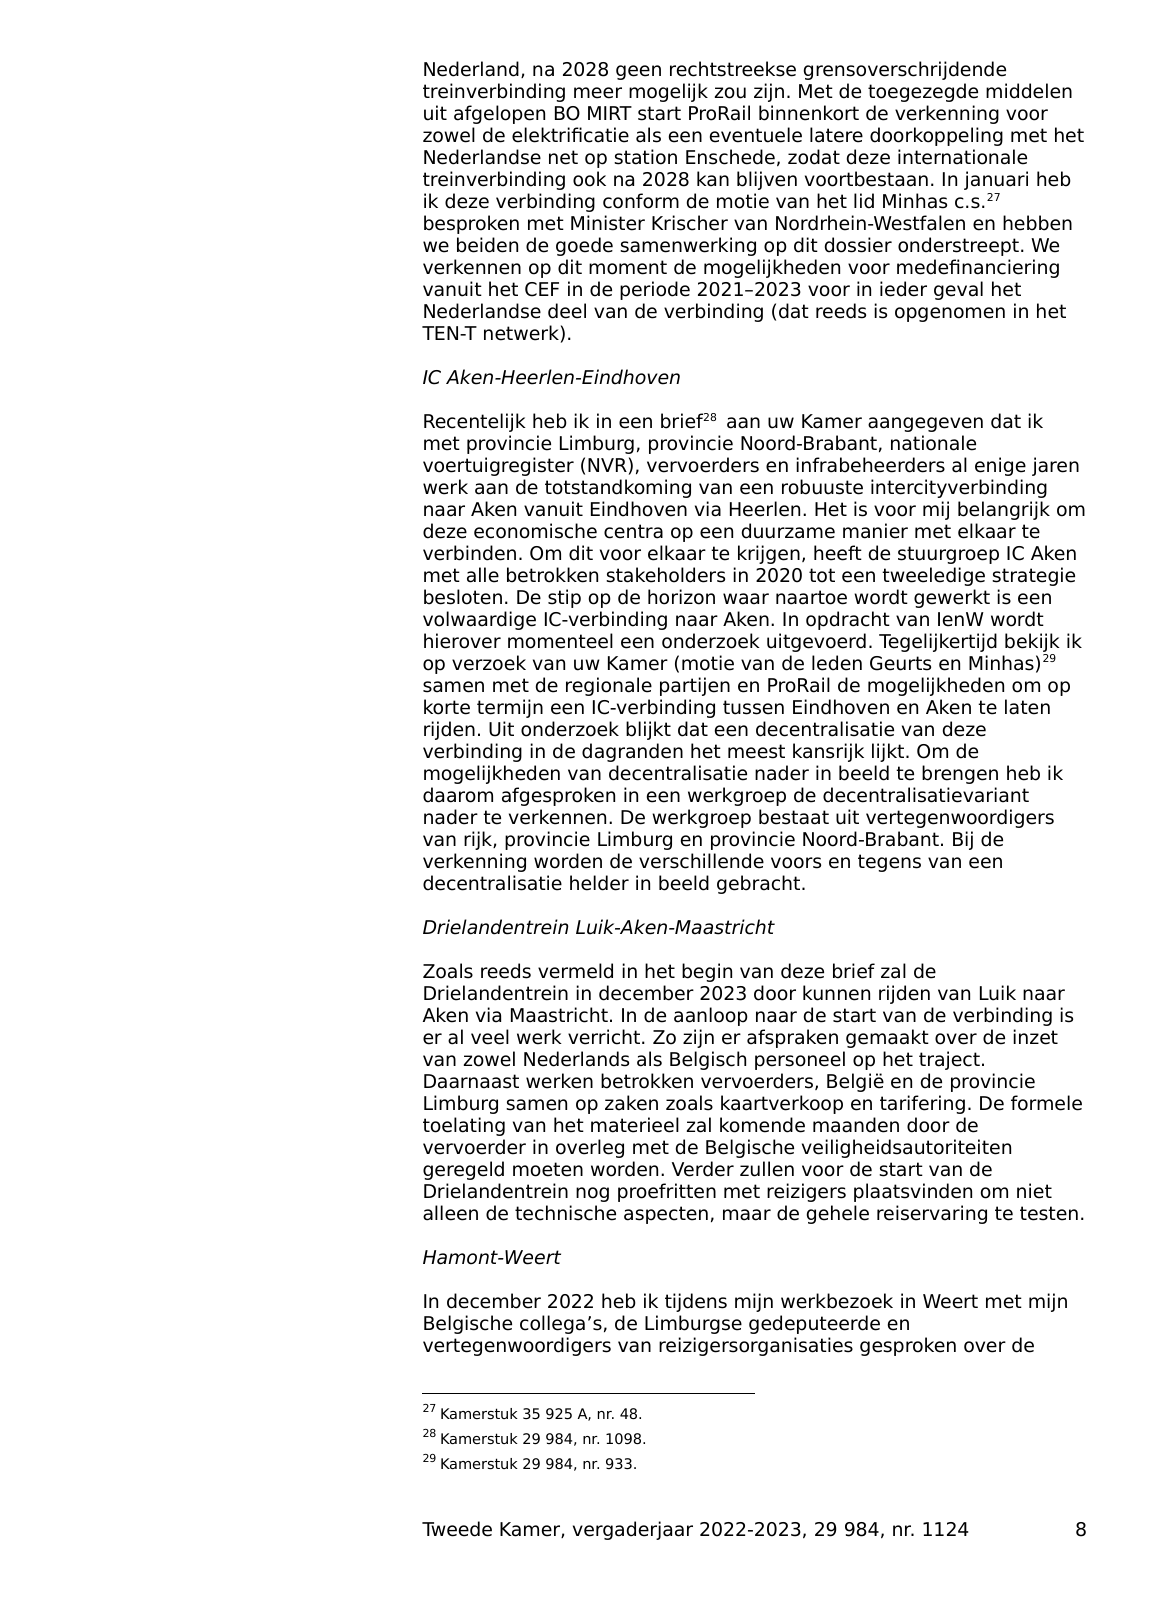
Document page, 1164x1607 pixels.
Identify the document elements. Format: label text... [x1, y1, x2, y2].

text Kamerstuk 29 984, nr. 933. [422, 1452, 1087, 1474]
subtitle Drielandentrein Luik-Aken-Maastricht [422, 917, 1087, 939]
text Nederland, na 2028 geen rechtstreekse grensoverschrijdende treinverbinding meer mogelijk zou zijn. Met de toegezegde middelen uit afgelopen BO MIRT start ProRail binnenkort de verkenning voor zowel de elektrificatie als een eventuele latere doorkoppeling met het Nederlandse net op station Enschede, zodat deze internationale treinverbinding ook na 2028 kan blijven voortbestaan. In januari heb ik deze verbinding conform de motie van het lid Minhas c.s. besproken met Minister Krischer van Nordrhein-Westfalen en hebben we beiden de goede samenwerking op dit dossier onderstreept. We verkennen op dit moment de mogelijkheden voor medefinanciering vanuit het CEF in de periode 2021–2023 voor in ieder geval het Nederlandse deel van de verbinding (dat reeds is opgenomen in het TEN-T netwerk). [422, 59, 1087, 345]
text Kamerstuk 29 984, nr. 1098. [422, 1427, 1087, 1449]
text Recentelijk heb ik in een brief aan uw Kamer aangegeven dat ik met provincie Limburg, provincie Noord-Brabant, nationale voertuigregister (NVR), vervoerders en infrabeheerders al enige jaren werk aan de totstandkoming van een robuuste intercityverbinding naar Aken vanuit Eindhoven via Heerlen. Het is voor mij belangrijk om deze economische centra op een duurzame manier met elkaar te verbinden. Om dit voor elkaar te krijgen, heeft de stuurgroep IC Aken met alle betrokken stakeholders in 2020 tot een tweeledige strategie besloten. De stip op de horizon waar naartoe wordt gewerkt is een volwaardige IC-verbinding naar Aken. In opdracht van IenW wordt hierover momenteel een onderzoek uitgevoerd. Tegelijkertijd bekijk ik op verzoek van uw Kamer (motie van de leden Geurts en Minhas) samen met de regionale partijen en ProRail de mogelijkheden om op korte termijn een IC-verbinding tussen Eindhoven en Aken te laten rijden. Uit onderzoek blijkt dat een decentralisatie van deze verbinding in de dagranden het meest kansrijk lijkt. Om de mogelijkheden van decentralisatie nader in beeld te brengen heb ik daarom afgesproken in een werkgroep de decentralisatievariant nader te verkennen. De werkgroep bestaat uit vertegenwoordigers van rijk, provincie Limburg en provincie Noord-Brabant. Bij de verkenning worden de verschillende voors en tegens van een decentralisatie helder in beeld gebracht. [422, 411, 1087, 895]
text Zoals reeds vermeld in het begin van deze brief zal de Drielandentrein in december 2023 door kunnen rijden van Luik naar Aken via Maastricht. In de aanloop naar de start van de verbinding is er al veel werk verricht. Zo zijn er afspraken gemaakt over de inzet van zowel Nederlands als Belgisch personeel op het traject. Daarnaast werken betrokken vervoerders, België en de provincie Limburg samen op zaken zoals kaartverkoop en tarifering. De formele toelating van het materieel zal komende maanden door de vervoerder in overleg met de Belgische veiligheidsautoriteiten geregeld moeten worden. Verder zullen voor de start van de Drielandentrein nog proefritten met reizigers plaatsvinden om niet alleen de technische aspecten, maar de gehele reiservaring te testen. [422, 961, 1087, 1225]
text Kamerstuk 35 925 A, nr. 48. [422, 1402, 1087, 1424]
subtitle Hamont-Weert [422, 1247, 1087, 1269]
text In december 2022 heb ik tijdens mijn werkbezoek in Weert met mijn Belgische collega’s, de Limburgse gedeputeerde en vertegenwoordigers van reizigersorganisaties gesproken over de [422, 1291, 1087, 1357]
subtitle IC Aken-Heerlen-Eindhoven [422, 367, 1087, 389]
